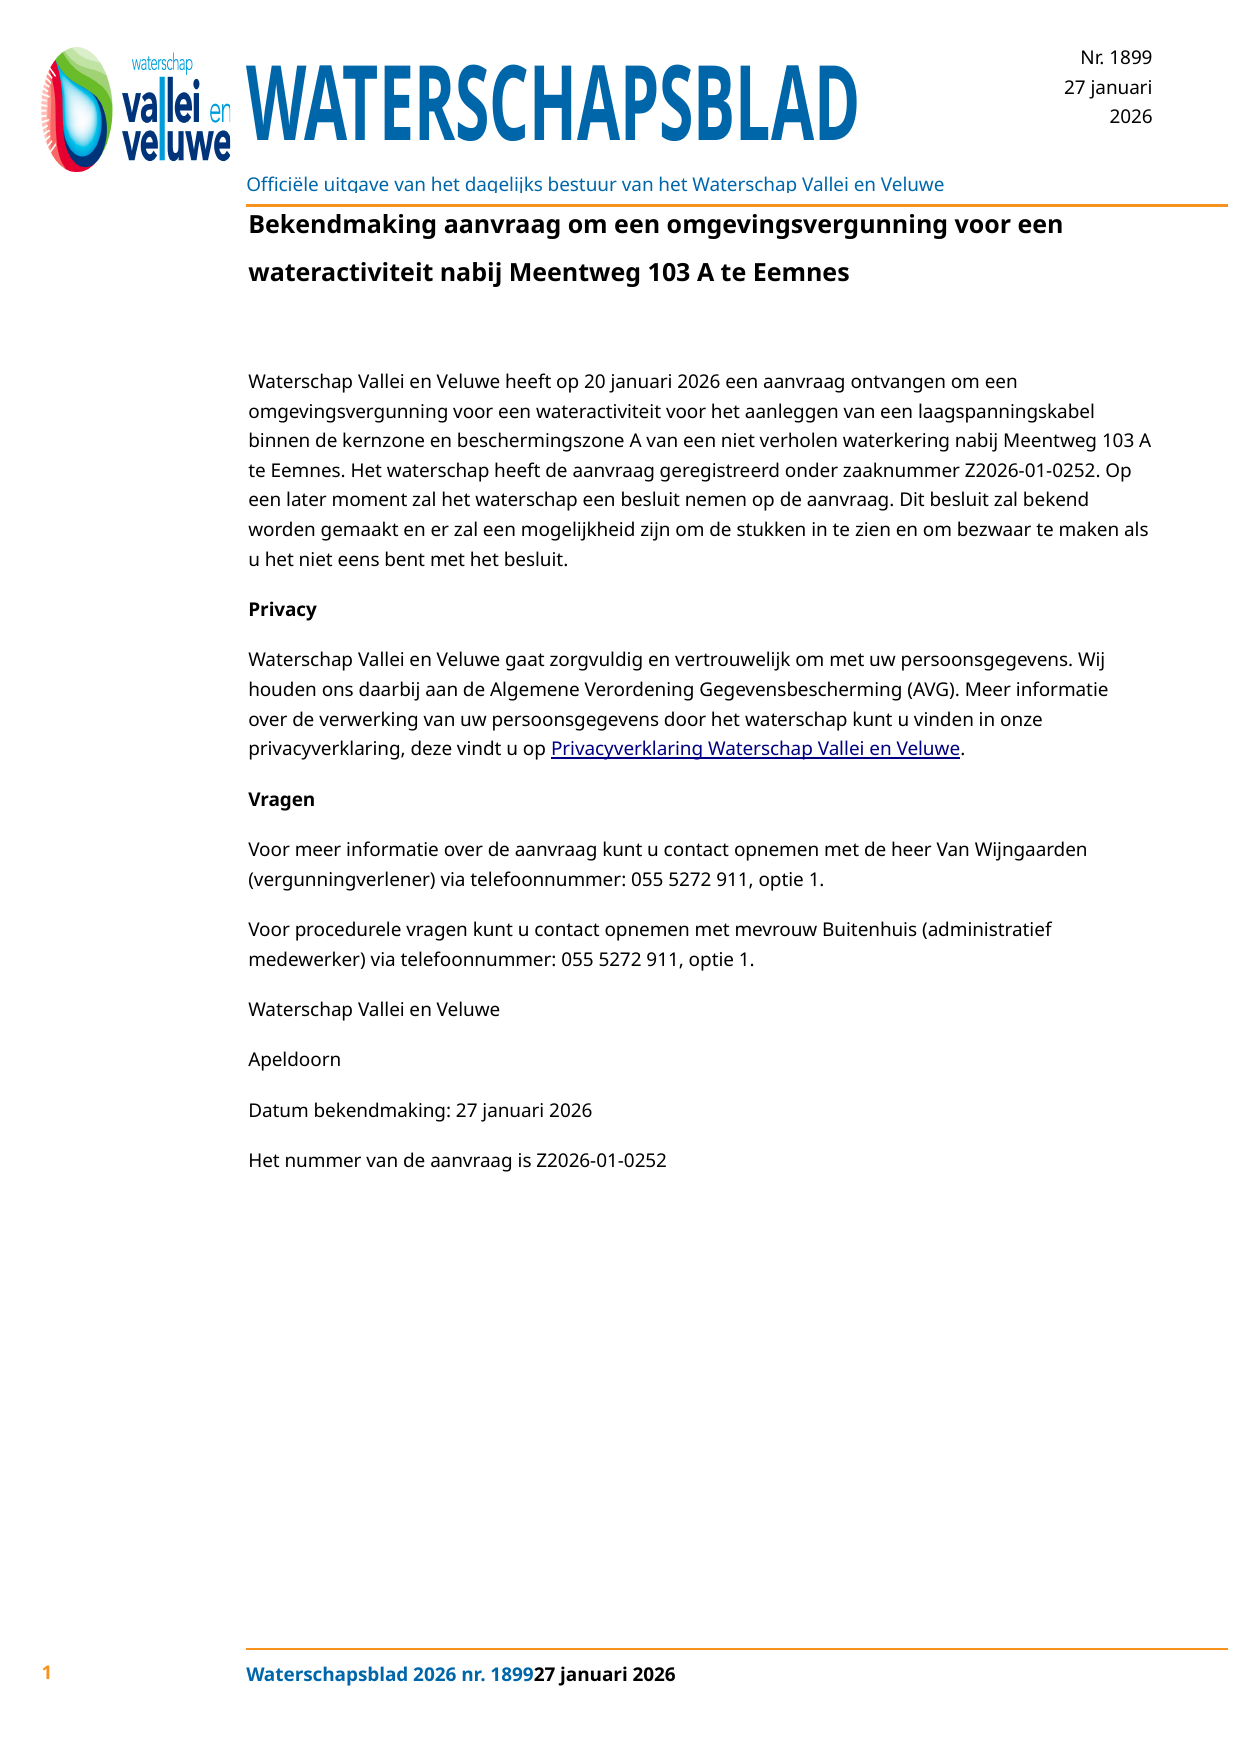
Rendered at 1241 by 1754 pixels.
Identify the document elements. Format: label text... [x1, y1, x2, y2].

text Het nummer van de aanvraag is Z2026-01-0252 [248, 1147, 1152, 1173]
text Waterschap Vallei en Veluwe gaat zorgvuldig en vertrouwelijk om met uw persoonsgegevens. Wij houden ons daarbij aan de Algemene Verordening Gegevensbescherming (AVG). Meer informatie over de verwerking van uw persoonsgegevens door het waterschap kunt u vinden in onze privacyverklaring, deze vindt u op Privacyverklaring Waterschap Vallei en Veluwe. [248, 647, 1152, 761]
picture [41, 47, 231, 172]
text Voor meer informatie over de aanvraag kunt u contact opnemen met de heer Van Wijngaarden (vergunningverlener) via telefoonnummer: 055 5272 911, optie 1. [248, 836, 1152, 892]
text Apeldoorn [248, 1047, 1152, 1072]
text Voor procedurele vragen kunt u contact opnemen met mevrouw Buitenhuis (administratief medewerker) via telefoonnummer: 055 5272 911, optie 1. [248, 916, 1152, 972]
text Vragen [248, 786, 1152, 812]
text Waterschap Vallei en Veluwe heeft op 20 januari 2026 een aanvraag ontvangen om een omgevingsvergunning voor een wateractiviteit voor het aanleggen van een laagspanningskabel binnen de kernzone en beschermingszone A van een niet verholen waterkering nabij Meentweg 103 A te Eemnes. Het waterschap heeft de aanvraag geregistreerd onder zaaknummer Z2026-01-0252. Op een later moment zal het waterschap een besluit nemen op de aanvraag. Dit besluit zal bekend worden gemaakt en er zal een mogelijkheid zijn om de stukken in te zien en om bezwaar te maken als u het niet eens bent met het besluit. [248, 368, 1152, 572]
text Datum bekendmaking: 27 januari 2026 [248, 1097, 1152, 1123]
text Privacy [248, 596, 1152, 622]
text Bekendmaking aanvraag om een omgevingsvergunning voor een wateractiviteit nabij Meentweg 103 A te Eemnes [248, 207, 1152, 288]
text Waterschap Vallei en Veluwe [248, 996, 1152, 1022]
